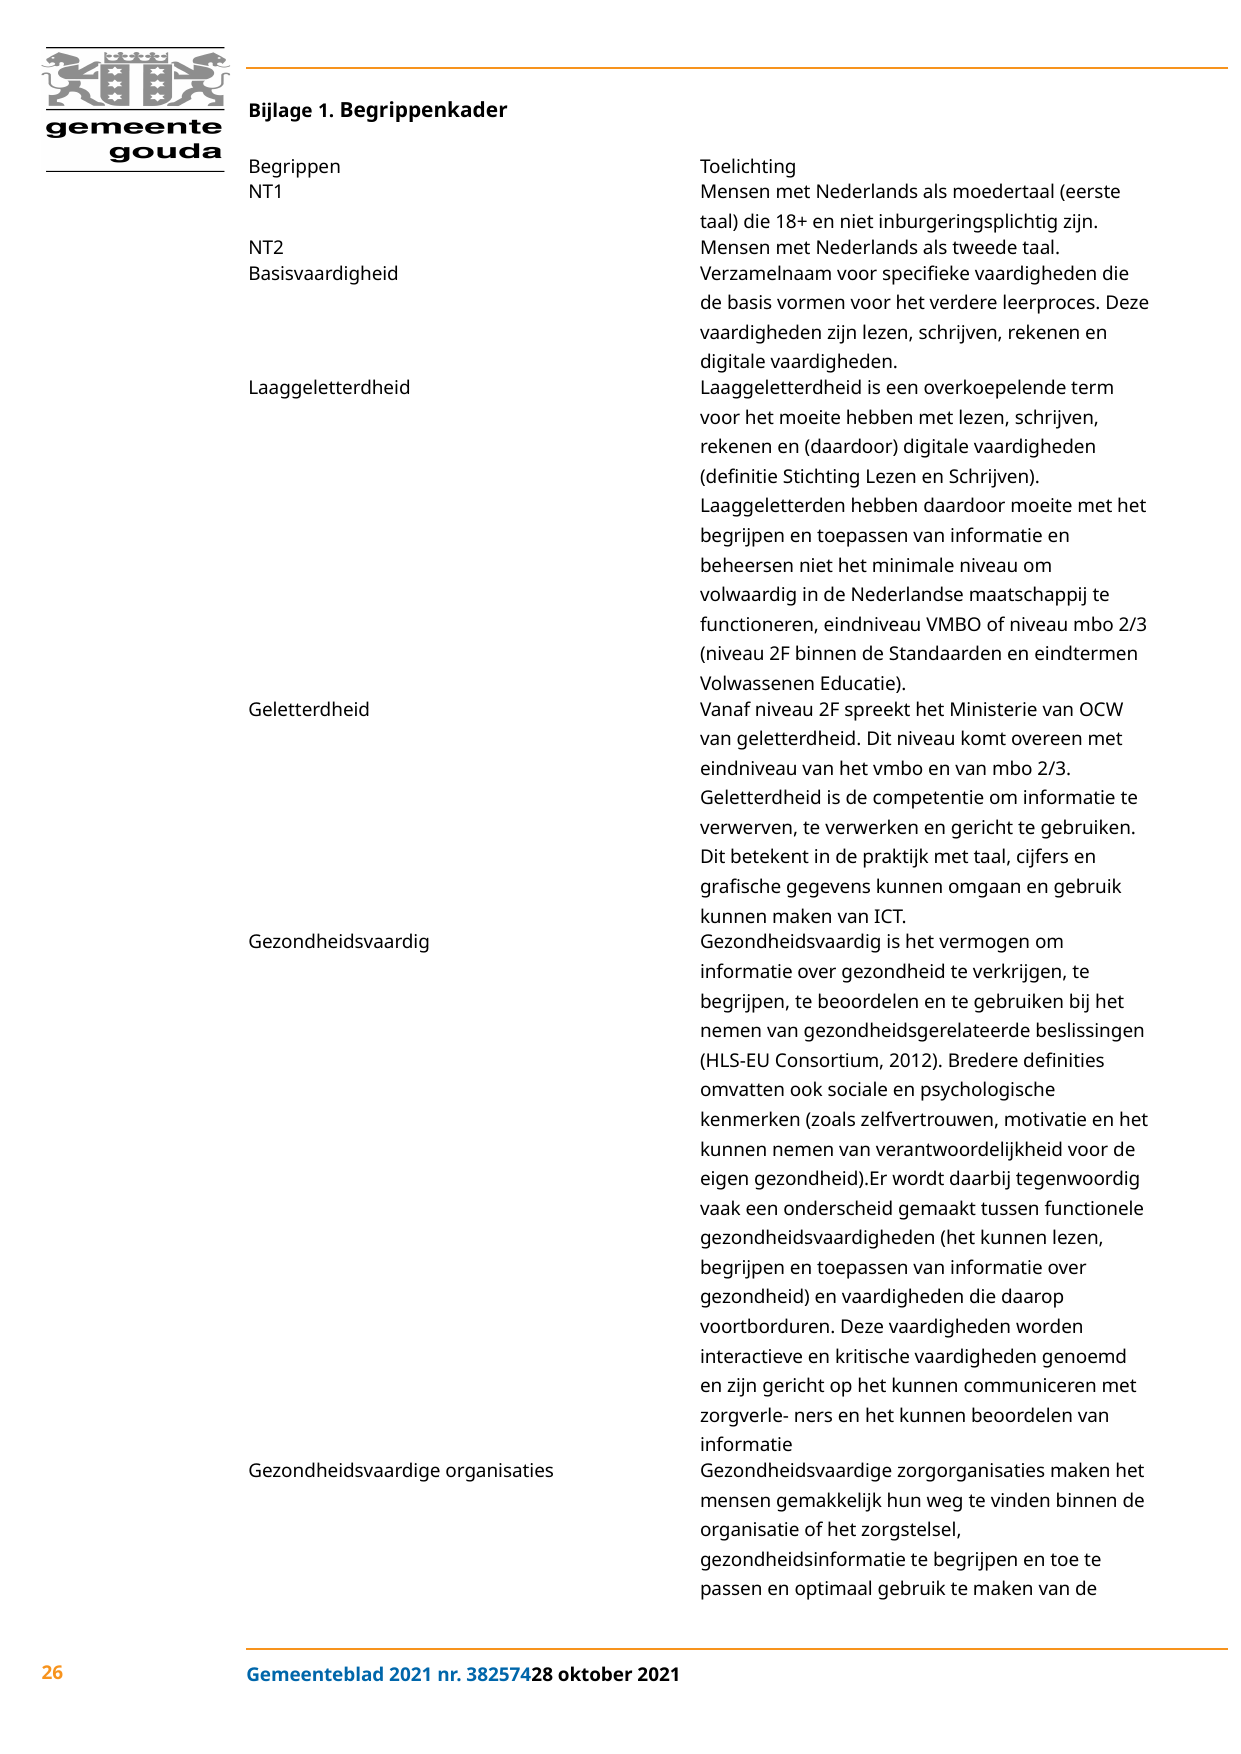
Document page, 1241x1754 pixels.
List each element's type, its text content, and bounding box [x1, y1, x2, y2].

table_cell NT1 [248, 179, 700, 234]
table_cell Gezondheidsvaardig [248, 929, 700, 1457]
table_cell NT2 [248, 234, 700, 260]
table_cell Vanaf niveau 2F spreekt het Ministerie van OCW van geletterdheid. Dit niveau komt overeen met eindniveau van het vmbo en van mbo 2/3. Geletterdheid is de competentie om informatie te verwerven, te verwerken en gericht te gebruiken. Dit betekent in de praktijk met taal, cijfers en grafische gegevens kunnen omgaan en gebruik kunnen maken van ICT. [700, 696, 1152, 929]
table_cell Mensen met Nederlands als tweede taal. [700, 234, 1152, 260]
table_header Begrippen [248, 153, 700, 179]
table_cell Geletterdheid [248, 696, 700, 929]
table_cell Verzamelnaam voor specifieke vaardigheden die de basis vormen voor het verdere leerproces. Deze vaardigheden zijn lezen, schrijven, rekenen en digitale vaardigheden. [700, 260, 1152, 374]
picture [41, 47, 231, 172]
table_cell Laaggeletterdheid [248, 374, 700, 696]
table_header Toelichting [700, 153, 1152, 179]
table_cell Laaggeletterdheid is een overkoepelende term voor het moeite hebben met lezen, schrijven, rekenen en (daardoor) digitale vaardigheden (definitie Stichting Lezen en Schrijven). Laaggeletterden hebben daardoor moeite met het begrijpen en toepassen van informatie en beheersen niet het minimale niveau om volwaardig in de Nederlandse maatschappij te functioneren, eindniveau VMBO of niveau mbo 2/3 (niveau 2F binnen de Standaarden en eindtermen Volwassenen Educatie). [700, 374, 1152, 696]
text Bijlage 1. Begrippenkader [248, 95, 1152, 123]
table_cell Mensen met Nederlands als moedertaal (eerste taal) die 18+ en niet inburgeringsplichtig zijn. [700, 179, 1152, 234]
table_cell Gezondheidsvaardig is het vermogen om informatie over gezondheid te verkrijgen, te begrijpen, te beoordelen en te gebruiken bij het nemen van gezondheidsgerelateerde beslissingen (HLS-EU Consortium, 2012). Bredere definities omvatten ook sociale en psychologische kenmerken (zoals zelfvertrouwen, motivatie en het kunnen nemen van verantwoordelijkheid voor de eigen gezondheid).Er wordt daarbij tegenwoordig vaak een onderscheid gemaakt tussen functionele gezondheidsvaardigheden (het kunnen lezen, begrijpen en toepassen van informatie over gezondheid) en vaardigheden die daarop voortborduren. Deze vaardigheden worden interactieve en kritische vaardigheden genoemd en zijn gericht op het kunnen communiceren met zorgverle- ners en het kunnen beoordelen van informatie [700, 929, 1152, 1457]
table_cell Gezondheidsvaardige organisaties [248, 1457, 700, 1601]
table_cell Basisvaardigheid [248, 260, 700, 374]
table_cell Gezondheidsvaardige zorgorganisaties maken het mensen gemakkelijk hun weg te vinden binnen de organisatie of het zorgstelsel, gezondheidsinformatie te begrijpen en toe te passen en optimaal gebruik te maken van de [700, 1457, 1152, 1601]
